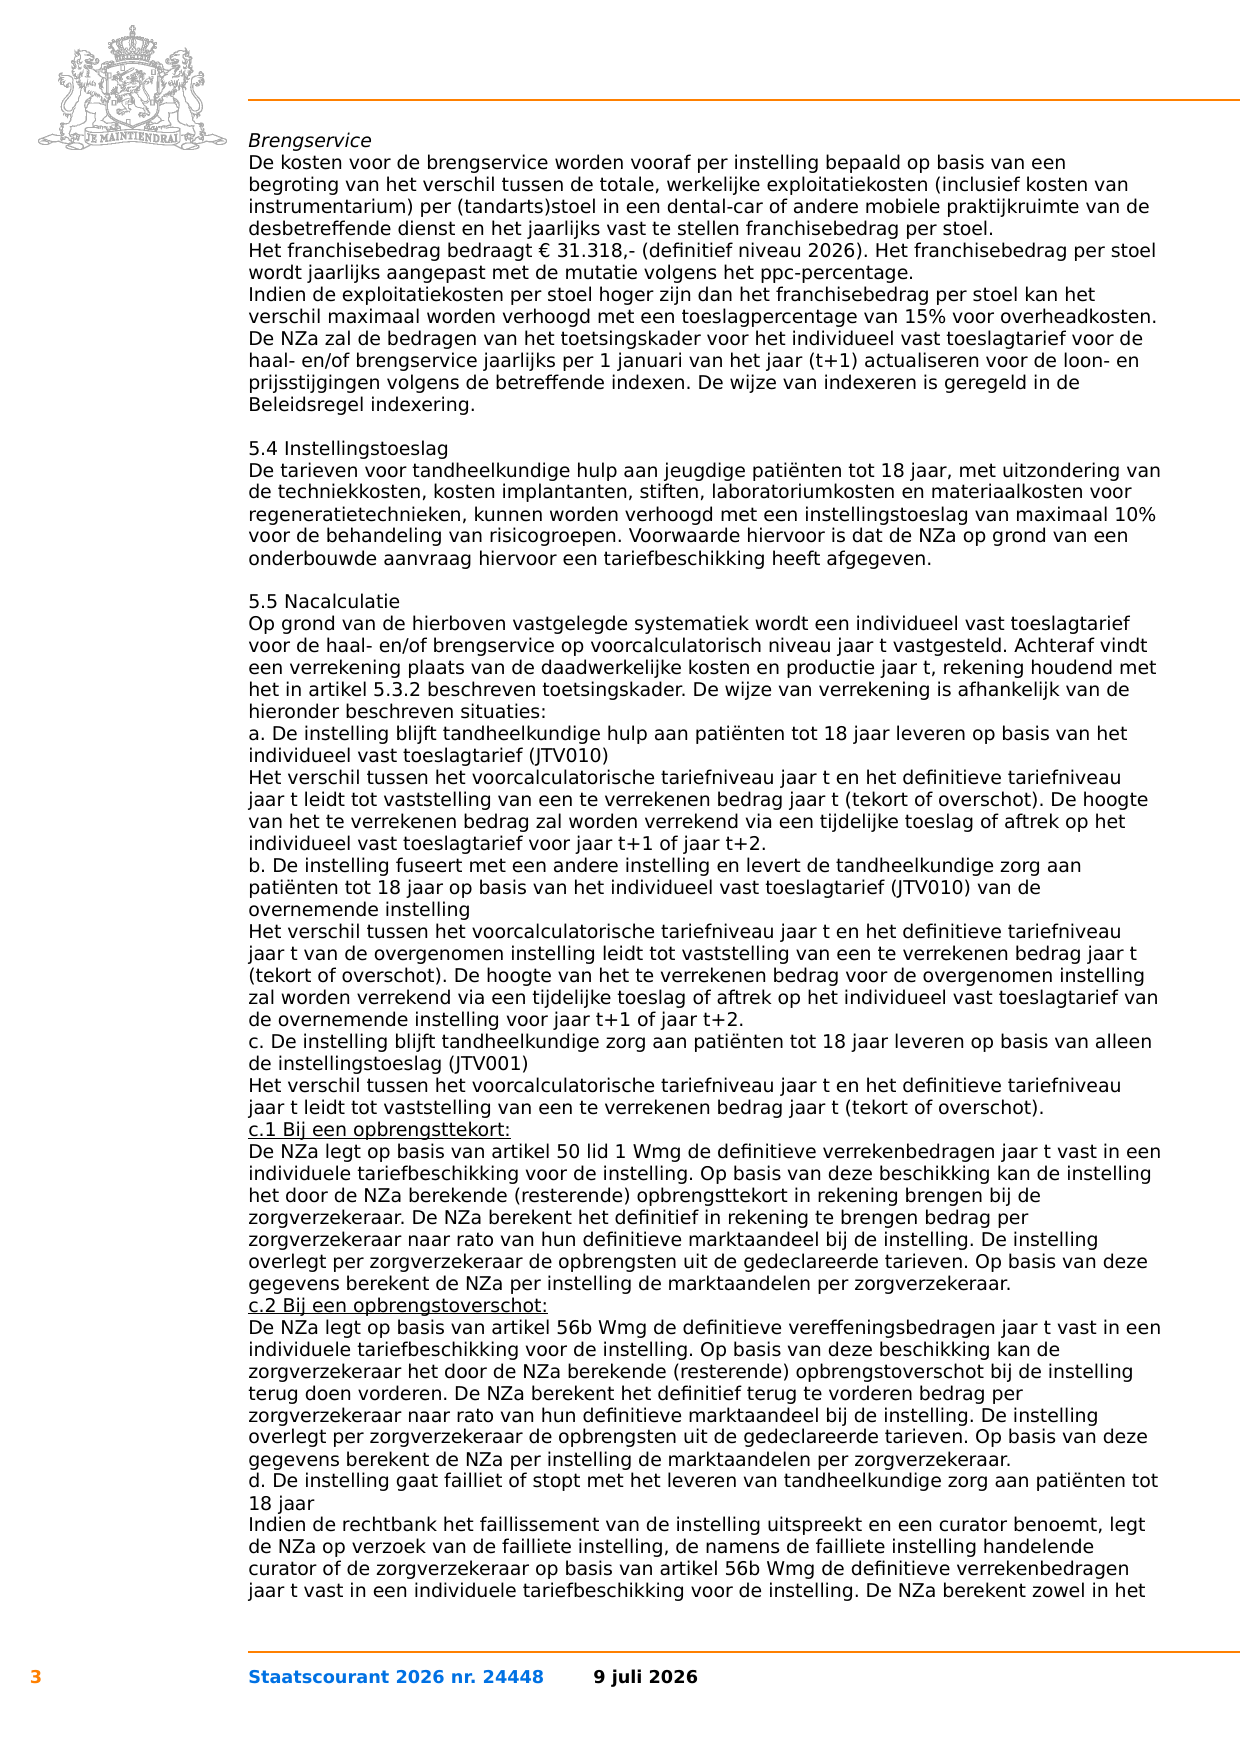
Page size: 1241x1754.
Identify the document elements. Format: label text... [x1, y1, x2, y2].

text Indien de exploitatiekosten per stoel hoger zijn dan het franchisebedrag per stoel kan het verschil maximaal worden verhoogd met een toeslagpercentage van 15% voor overheadkosten. [248, 284, 1163, 328]
text Het franchisebedrag bedraagt € 31.318,- (definitief niveau 2026). Het franchisebedrag per stoel wordt jaarlijks aangepast met de mutatie volgens het ppc-percentage. [248, 240, 1163, 284]
picture [38, 25, 227, 150]
text De NZa zal de bedragen van het toetsingskader voor het individueel vast toeslagtarief voor de haal- en/of brengservice jaarlijks per 1 januari van het jaar (t+1) actualiseren voor de loon- en prijsstijgingen volgens de betreffende indexen. De wijze van indexeren is geregeld in de Beleidsregel indexering. [248, 328, 1163, 416]
text Het verschil tussen het voorcalculatorische tariefniveau jaar t en het definitieve tariefniveau jaar t leidt tot vaststelling van een te verrekenen bedrag jaar t (tekort of overschot). [248, 1075, 1163, 1119]
text Het verschil tussen het voorcalculatorische tariefniveau jaar t en het definitieve tariefniveau jaar t van de overgenomen instelling leidt tot vaststelling van een te verrekenen bedrag jaar t (tekort of overschot). De hoogte van het te verrekenen bedrag voor de overgenomen instelling zal worden verrekend via een tijdelijke toeslag of aftrek op het individueel vast toeslagtarief van de overnemende instelling voor jaar t+1 of jaar t+2. [248, 921, 1163, 1031]
text c.1 Bij een opbrengsttekort: [248, 1119, 1163, 1141]
subtitle 5.5 Nacalculatie [248, 591, 1163, 613]
text c. De instelling blijft tandheelkundige zorg aan patiënten tot 18 jaar leveren op basis van alleen de instellingstoeslag (JTV001) [248, 1031, 1163, 1075]
text a. De instelling blijft tandheelkundige hulp aan patiënten tot 18 jaar leveren op basis van het individueel vast toeslagtarief (JTV010) [248, 723, 1163, 767]
text c.2 Bij een opbrengstoverschot: [248, 1294, 1163, 1317]
subtitle Brengservice [248, 130, 1163, 152]
text Indien de rechtbank het faillissement van de instelling uitspreekt en een curator benoemt, legt de NZa op verzoek van de failliete instelling, de namens de failliete instelling handelende curator of de zorgverzekeraar op basis van artikel 56b Wmg de definitieve verrekenbedragen jaar t vast in een individuele tariefbeschikking voor de instelling. De NZa berekent zowel in het [248, 1514, 1163, 1602]
subtitle 5.4 Instellingstoeslag [248, 437, 1163, 459]
text Het verschil tussen het voorcalculatorische tariefniveau jaar t en het definitieve tariefniveau jaar t leidt tot vaststelling van een te verrekenen bedrag jaar t (tekort of overschot). De hoogte van het te verrekenen bedrag zal worden verrekend via een tijdelijke toeslag of aftrek op het individueel vast toeslagtarief voor jaar t+1 of jaar t+2. [248, 767, 1163, 855]
text Op grond van de hierboven vastgelegde systematiek wordt een individueel vast toeslagtarief voor de haal- en/of brengservice op voorcalculatorisch niveau jaar t vastgesteld. Achteraf vindt een verrekening plaats van de daadwerkelijke kosten en productie jaar t, rekening houdend met het in artikel 5.3.2 beschreven toetsingskader. De wijze van verrekening is afhankelijk van de hieronder beschreven situaties: [248, 613, 1163, 723]
text De NZa legt op basis van artikel 56b Wmg de definitieve vereffeningsbedragen jaar t vast in een individuele tariefbeschikking voor de instelling. Op basis van deze beschikking kan de zorgverzekeraar het door de NZa berekende (resterende) opbrengstoverschot bij de instelling terug doen vorderen. De NZa berekent het definitief terug te vorderen bedrag per zorgverzekeraar naar rato van hun definitieve marktaandeel bij de instelling. De instelling overlegt per zorgverzekeraar de opbrengsten uit de gedeclareerde tarieven. Op basis van deze gegevens berekent de NZa per instelling de marktaandelen per zorgverzekeraar. [248, 1317, 1163, 1470]
text d. De instelling gaat failliet of stopt met het leveren van tandheelkundige zorg aan patiënten tot 18 jaar [248, 1470, 1163, 1514]
text De tarieven voor tandheelkundige hulp aan jeugdige patiënten tot 18 jaar, met uitzondering van de techniekkosten, kosten implantanten, stiften, laboratoriumkosten en materiaalkosten voor regeneratietechnieken, kunnen worden verhoogd met een instellingstoeslag van maximaal 10% voor de behandeling van risicogroepen. Voorwaarde hiervoor is dat de NZa op grond van een onderbouwde aanvraag hiervoor een tariefbeschikking heeft afgegeven. [248, 459, 1163, 569]
text De kosten voor de brengservice worden vooraf per instelling bepaald op basis van een begroting van het verschil tussen de totale, werkelijke exploitatiekosten (inclusief kosten van instrumentarium) per (tandarts)stoel in een dental-car of andere mobiele praktijkruimte van de desbetreffende dienst en het jaarlijks vast te stellen franchisebedrag per stoel. [248, 152, 1163, 240]
text b. De instelling fuseert met een andere instelling en levert de tandheelkundige zorg aan patiënten tot 18 jaar op basis van het individueel vast toeslagtarief (JTV010) van de overnemende instelling [248, 855, 1163, 921]
text De NZa legt op basis van artikel 50 lid 1 Wmg de definitieve verrekenbedragen jaar t vast in een individuele tariefbeschikking voor de instelling. Op basis van deze beschikking kan de instelling het door de NZa berekende (resterende) opbrengsttekort in rekening brengen bij de zorgverzekeraar. De NZa berekent het definitief in rekening te brengen bedrag per zorgverzekeraar naar rato van hun definitieve marktaandeel bij de instelling. De instelling overlegt per zorgverzekeraar de opbrengsten uit de gedeclareerde tarieven. Op basis van deze gegevens berekent de NZa per instelling de marktaandelen per zorgverzekeraar. [248, 1141, 1163, 1294]
